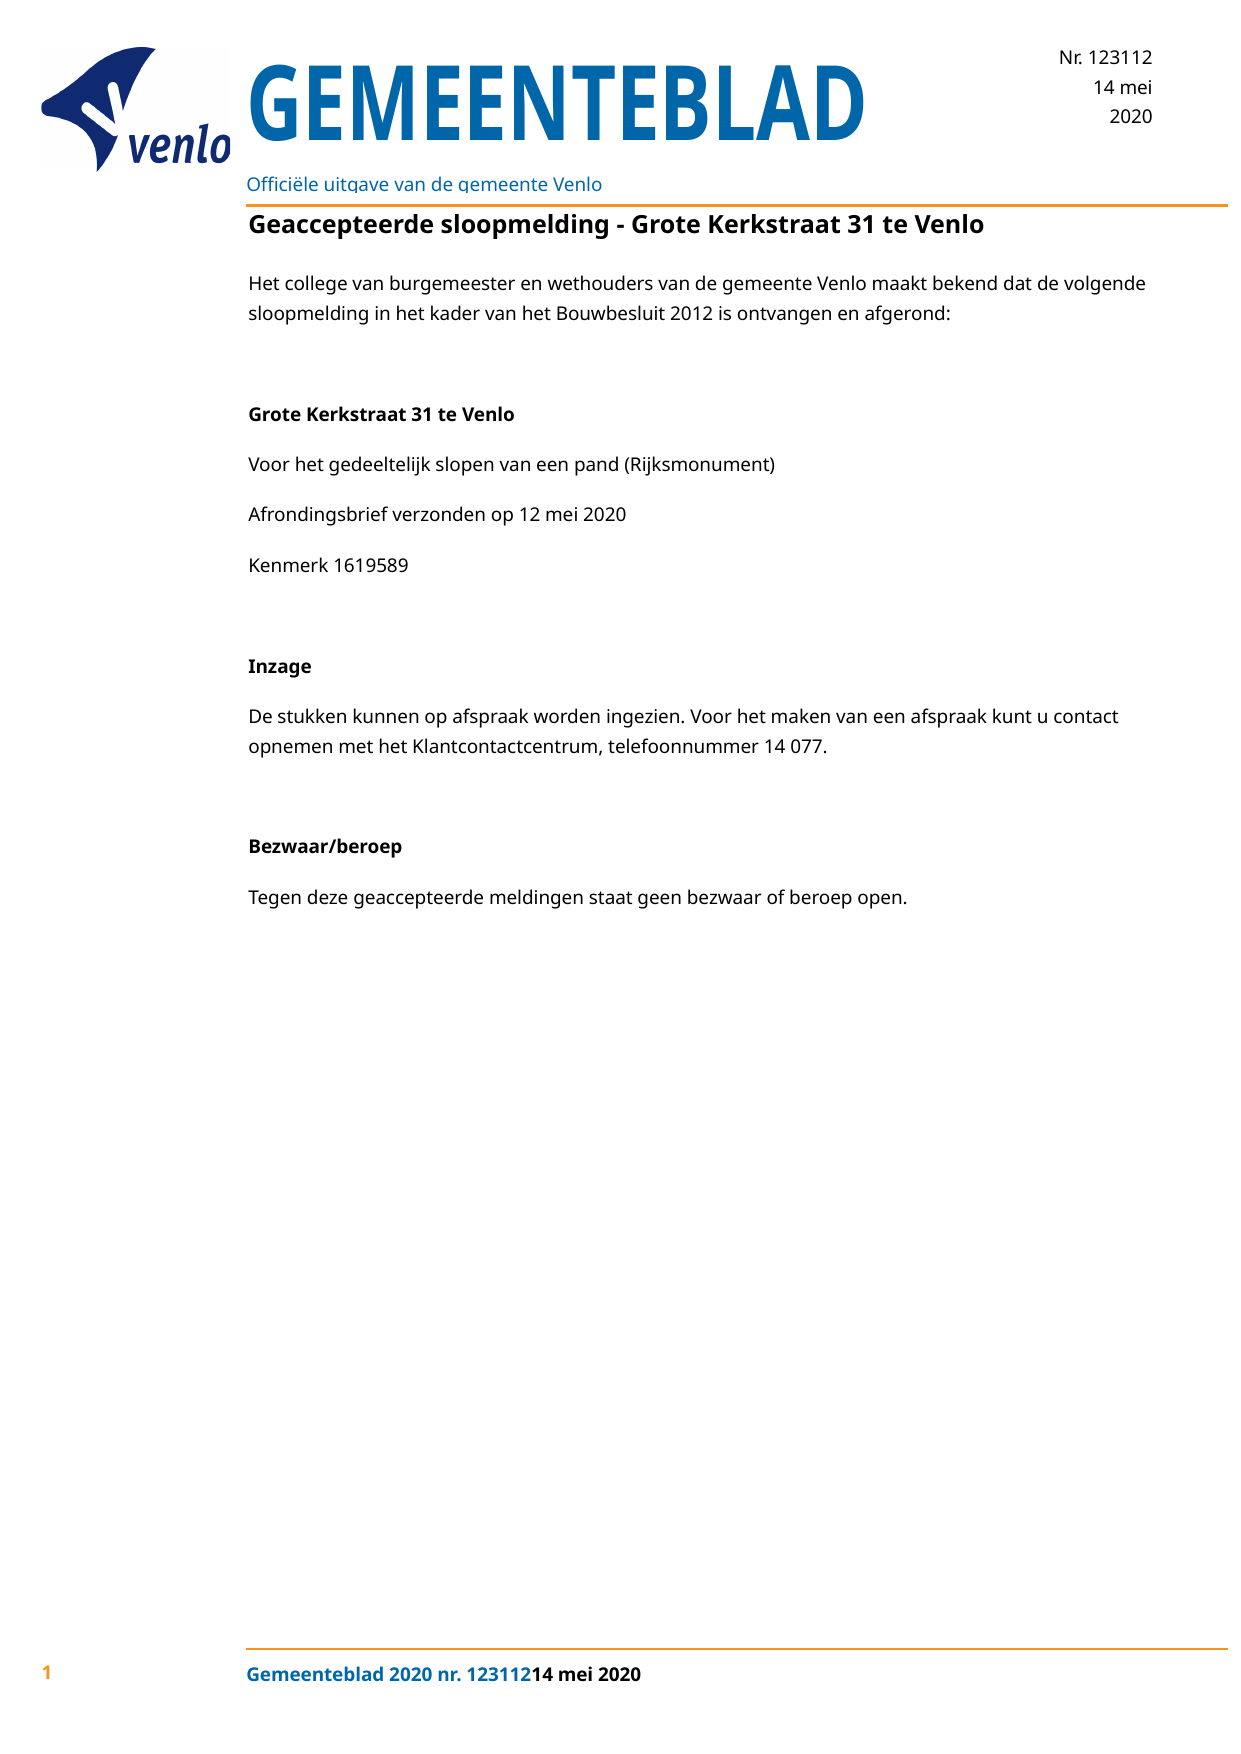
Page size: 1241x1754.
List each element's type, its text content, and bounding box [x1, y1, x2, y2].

text Het college van burgemeester en wethouders van de gemeente Venlo maakt bekend dat de volgende sloopmelding in het kader van het Bouwbesluit 2012 is ontvangen en afgerond: [248, 270, 1152, 326]
text Inzage [248, 653, 1152, 678]
text Afrondingsbrief verzonden op 12 mei 2020 [248, 502, 1152, 527]
text Tegen deze geaccepteerde meldingen staat geen bezwaar of beroep open. [248, 884, 1152, 910]
text Kenmerk 1619589 [248, 552, 1152, 578]
text De stukken kunnen op afspraak worden ingezien. Voor het maken van een afspraak kunt u contact opnemen met het Klantcontactcentrum, telefoonnummer 14 077. [248, 703, 1152, 758]
text Geaccepteerde sloopmelding - Grote Kerkstraat 31 te Venlo [248, 207, 1152, 241]
text Grote Kerkstraat 31 te Venlo [248, 401, 1152, 426]
picture [41, 47, 231, 172]
text Voor het gedeeltelijk slopen van een pand (Rijksmonument) [248, 451, 1152, 477]
text Bezwaar/beroep [248, 834, 1152, 859]
